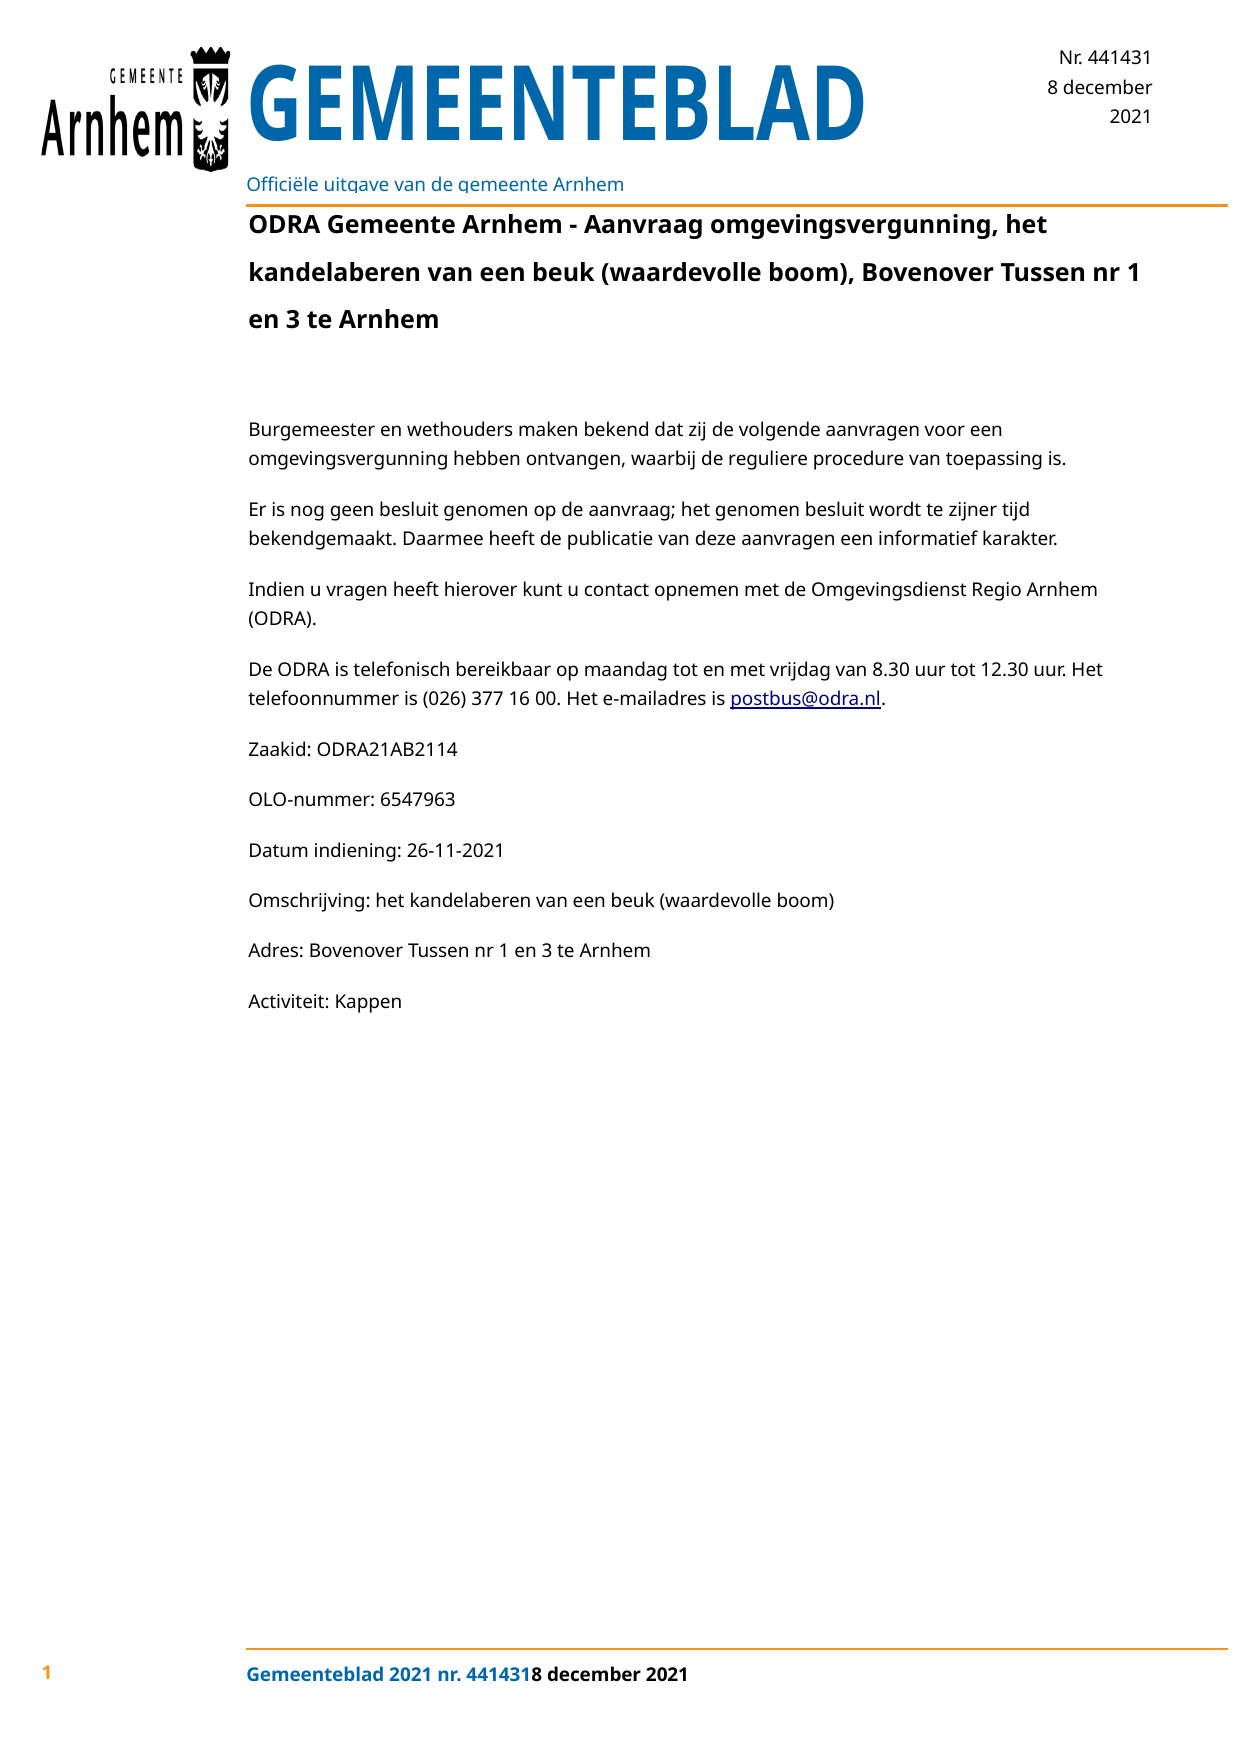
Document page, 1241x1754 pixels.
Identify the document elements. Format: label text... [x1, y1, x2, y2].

text Omschrijving: het kandelaberen van een beuk (waardevolle boom) [248, 887, 1152, 913]
text Adres: Bovenover Tussen nr 1 en 3 te Arnhem [248, 938, 1152, 963]
text OLO-nummer: 6547963 [248, 786, 1152, 812]
text Burgemeester en wethouders maken bekend dat zij de volgende aanvragen voor een omgevingsvergunning hebben ontvangen, waarbij de reguliere procedure van toepassing is. [248, 416, 1152, 471]
text ODRA Gemeente Arnhem - Aanvraag omgevingsvergunning, het kandelaberen van een beuk (waardevolle boom), Bovenover Tussen nr 1 en 3 te Arnhem [248, 207, 1152, 336]
text Activiteit: Kappen [248, 988, 1152, 1014]
text Indien u vragen heeft hierover kunt u contact opnemen met de Omgevingsdienst Regio Arnhem (ODRA). [248, 576, 1152, 631]
text Er is nog geen besluit genomen op de aanvraag; het genomen besluit wordt te zijner tijd bekendgemaakt. Daarmee heeft de publicatie van deze aanvragen een informatief karakter. [248, 496, 1152, 551]
text Datum indiening: 26-11-2021 [248, 837, 1152, 862]
text Zaakid: ODRA21AB2114 [248, 736, 1152, 762]
text De ODRA is telefonisch bereikbaar op maandag tot en met vrijdag van 8.30 uur tot 12.30 uur. Het telefoonnummer is (026) 377 16 00. Het e-mailadres is postbus@odra.nl. [248, 656, 1152, 711]
picture [41, 47, 231, 172]
